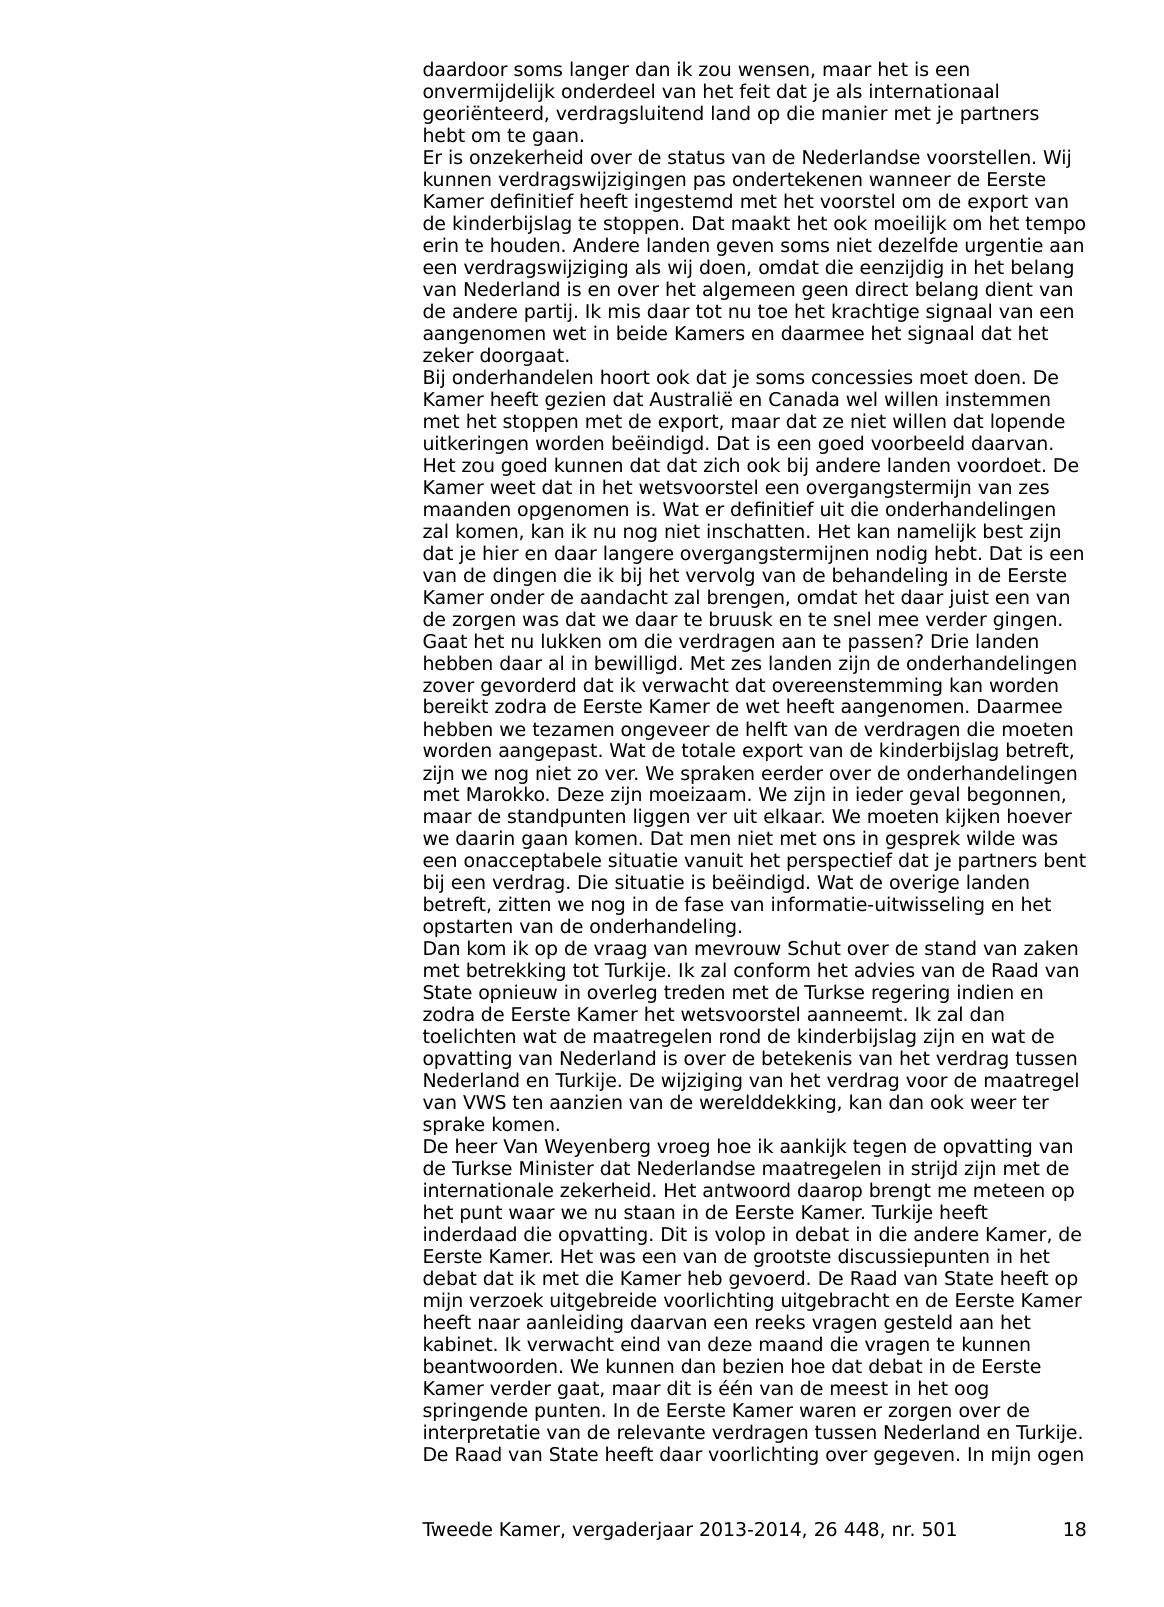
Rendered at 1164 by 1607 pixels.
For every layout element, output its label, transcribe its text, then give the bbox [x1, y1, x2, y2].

text Gaat het nu lukken om die verdragen aan te passen? Drie landen hebben daar al in bewilligd. Met zes landen zijn de onderhandelingen zover gevorderd dat ik verwacht dat overeenstemming kan worden bereikt zodra de Eerste Kamer de wet heeft aangenomen. Daarmee hebben we tezamen ongeveer de helft van de verdragen die moeten worden aangepast. Wat de totale export van de kinderbijslag betreft, zijn we nog niet zo ver. We spraken eerder over de onderhandelingen met Marokko. Deze zijn moeizaam. We zijn in ieder geval begonnen, maar de standpunten liggen ver uit elkaar. We moeten kijken hoever we daarin gaan komen. Dat men niet met ons in gesprek wilde was een onacceptabele situatie vanuit het perspectief dat je partners bent bij een verdrag. Die situatie is beëindigd. Wat de overige landen betreft, zitten we nog in de fase van informatie-uitwisseling en het opstarten van de onderhandeling. [422, 631, 1087, 938]
text Er is onzekerheid over de status van de Nederlandse voorstellen. Wij kunnen verdragswijzigingen pas ondertekenen wanneer de Eerste Kamer definitief heeft ingestemd met het voorstel om de export van de kinderbijslag te stoppen. Dat maakt het ook moeilijk om het tempo erin te houden. Andere landen geven soms niet dezelfde urgentie aan een verdragswijziging als wij doen, omdat die eenzijdig in het belang van Nederland is en over het algemeen geen direct belang dient van de andere partij. Ik mis daar tot nu toe het krachtige signaal van een aangenomen wet in beide Kamers en daarmee het signaal dat het zeker doorgaat. [422, 147, 1087, 367]
text De heer Van Weyenberg vroeg hoe ik aankijk tegen de opvatting van de Turkse Minister dat Nederlandse maatregelen in strijd zijn met de internationale zekerheid. Het antwoord daarop brengt me meteen op het punt waar we nu staan in de Eerste Kamer. Turkije heeft inderdaad die opvatting. Dit is volop in debat in die andere Kamer, de Eerste Kamer. Het was een van de grootste discussiepunten in het debat dat ik met die Kamer heb gevoerd. De Raad van State heeft op mijn verzoek uitgebreide voorlichting uitgebracht en de Eerste Kamer heeft naar aanleiding daarvan een reeks vragen gesteld aan het kabinet. Ik verwacht eind van deze maand die vragen te kunnen beantwoorden. We kunnen dan bezien hoe dat debat in de Eerste Kamer verder gaat, maar dit is één van de meest in het oog springende punten. In de Eerste Kamer waren er zorgen over de interpretatie van de relevante verdragen tussen Nederland en Turkije. De Raad van State heeft daar voorlichting over gegeven. In mijn ogen [422, 1136, 1087, 1466]
text daardoor soms langer dan ik zou wensen, maar het is een onvermijdelijk onderdeel van het feit dat je als internationaal georiënteerd, verdragsluitend land op die manier met je partners hebt om te gaan. [422, 59, 1087, 147]
text Bij onderhandelen hoort ook dat je soms concessies moet doen. De Kamer heeft gezien dat Australië en Canada wel willen instemmen met het stoppen met de export, maar dat ze niet willen dat lopende uitkeringen worden beëindigd. Dat is een goed voorbeeld daarvan. Het zou goed kunnen dat dat zich ook bij andere landen voordoet. De Kamer weet dat in het wetsvoorstel een overgangstermijn van zes maanden opgenomen is. Wat er definitief uit die onderhandelingen zal komen, kan ik nu nog niet inschatten. Het kan namelijk best zijn dat je hier en daar langere overgangstermijnen nodig hebt. Dat is een van de dingen die ik bij het vervolg van de behandeling in de Eerste Kamer onder de aandacht zal brengen, omdat het daar juist een van de zorgen was dat we daar te bruusk en te snel mee verder gingen. [422, 367, 1087, 631]
text Dan kom ik op de vraag van mevrouw Schut over de stand van zaken met betrekking tot Turkije. Ik zal conform het advies van de Raad van State opnieuw in overleg treden met de Turkse regering indien en zodra de Eerste Kamer het wetsvoorstel aanneemt. Ik zal dan toelichten wat de maatregelen rond de kinderbijslag zijn en wat de opvatting van Nederland is over de betekenis van het verdrag tussen Nederland en Turkije. De wijziging van het verdrag voor de maatregel van VWS ten aanzien van de werelddekking, kan dan ook weer ter sprake komen. [422, 938, 1087, 1136]
